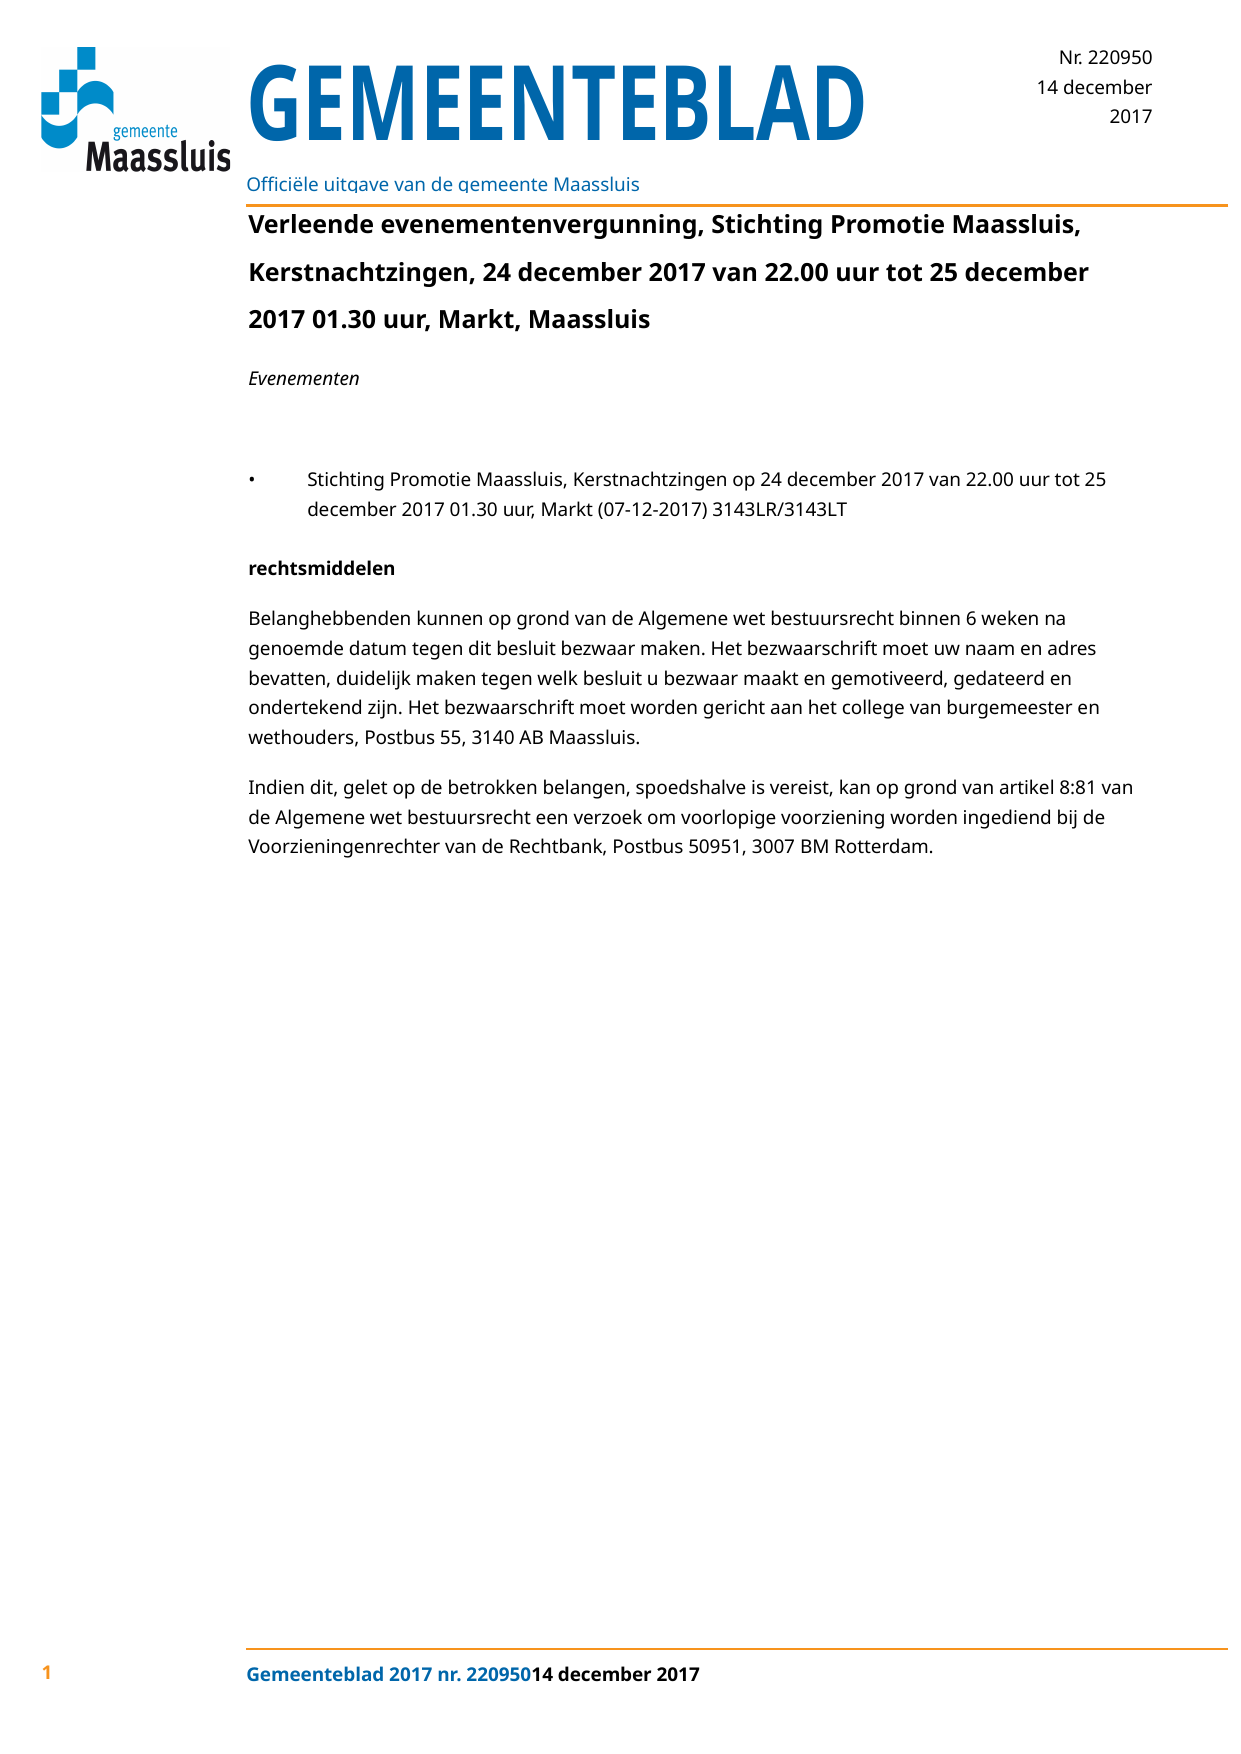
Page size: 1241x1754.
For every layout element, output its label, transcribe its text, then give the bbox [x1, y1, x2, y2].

text Evenementen [248, 366, 1152, 391]
text rechtsmiddelen [248, 555, 1152, 581]
text Belanghebbenden kunnen op grond van de Algemene wet bestuursrecht binnen 6 weken na genoemde datum tegen dit besluit bezwaar maken. Het bezwaarschrift moet uw naam en adres bevatten, duidelijk maken tegen welk besluit u bezwaar maakt en gemotiveerd, gedateerd en ondertekend zijn. Het bezwaarschrift moet worden gericht aan het college van burgemeester en wethouders, Postbus 55, 3140 AB Maassluis. [248, 606, 1152, 749]
picture [41, 47, 231, 172]
picture [41, 47, 77, 92]
text Indien dit, gelet op de betrokken belangen, spoedshalve is vereist, kan op grond van artikel 8:81 van de Algemene wet bestuursrecht een verzoek om voorlopige voorziening worden ingediend bij de Voorzieningenrechter van de Rechtbank, Postbus 50951, 3007 BM Rotterdam. [248, 774, 1152, 859]
text Verleende evenementenvergunning, Stichting Promotie Maassluis, Kerstnachtzingen, 24 december 2017 van 22.00 uur tot 25 december 2017 01.30 uur, Markt, Maassluis [248, 207, 1152, 336]
list Stichting Promotie Maassluis, Kerstnachtzingen op 24 december 2017 van 22.00 uur tot 25 december 2017 01.30 uur, Markt (07-12-2017) 3143LR/3143LT [248, 466, 1152, 522]
